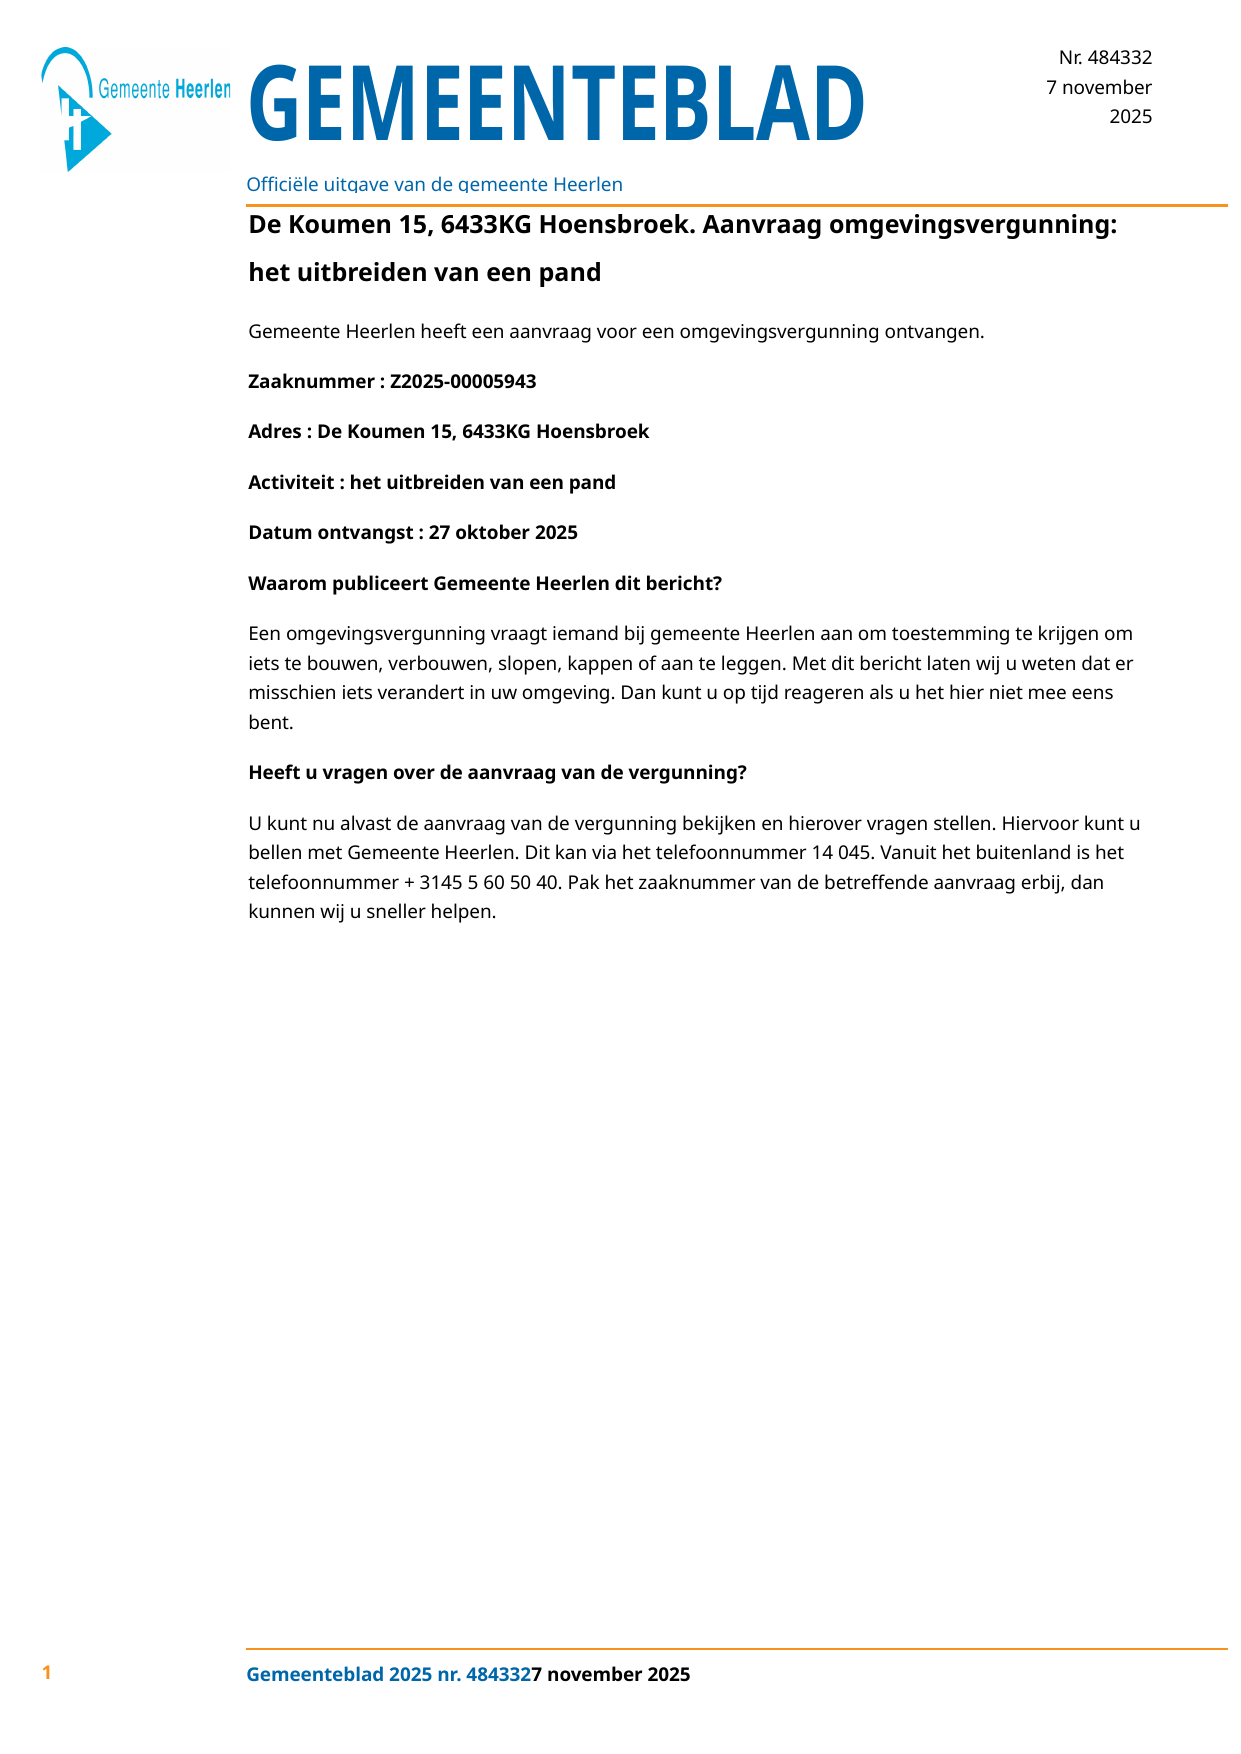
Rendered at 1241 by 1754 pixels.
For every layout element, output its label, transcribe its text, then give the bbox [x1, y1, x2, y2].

text Een omgevingsvergunning vraagt iemand bij gemeente Heerlen aan om toestemming te krijgen om iets te bouwen, verbouwen, slopen, kappen of aan te leggen. Met dit bericht laten wij u weten dat er misschien iets verandert in uw omgeving. Dan kunt u op tijd reageren als u het hier niet mee eens bent. [248, 620, 1152, 735]
text Adres : De Koumen 15, 6433KG Hoensbroek [248, 419, 1152, 444]
picture [41, 47, 231, 172]
text Zaaknummer : Z2025-00005943 [248, 368, 1152, 394]
text Heeft u vragen over de aanvraag van de vergunning? [248, 759, 1152, 785]
text U kunt nu alvast de aanvraag van de vergunning bekijken en hierover vragen stellen. Hiervoor kunt u bellen met Gemeente Heerlen. Dit kan via het telefoonnummer 14 045. Vanuit het buitenland is het telefoonnummer + 3145 5 60 50 40. Pak het zaaknummer van de betreffende aanvraag erbij, dan kunnen wij u sneller helpen. [248, 810, 1152, 924]
text Activiteit : het uitbreiden van een pand [248, 469, 1152, 495]
picture [41, 47, 59, 70]
text Gemeente Heerlen heeft een aanvraag voor een omgevingsvergunning ontvangen. [248, 318, 1152, 344]
text Datum ontvangst : 27 oktober 2025 [248, 519, 1152, 545]
text De Koumen 15, 6433KG Hoensbroek. Aanvraag omgevingsvergunning: het uitbreiden van een pand [248, 207, 1152, 288]
text Waarom publiceert Gemeente Heerlen dit bericht? [248, 570, 1152, 596]
